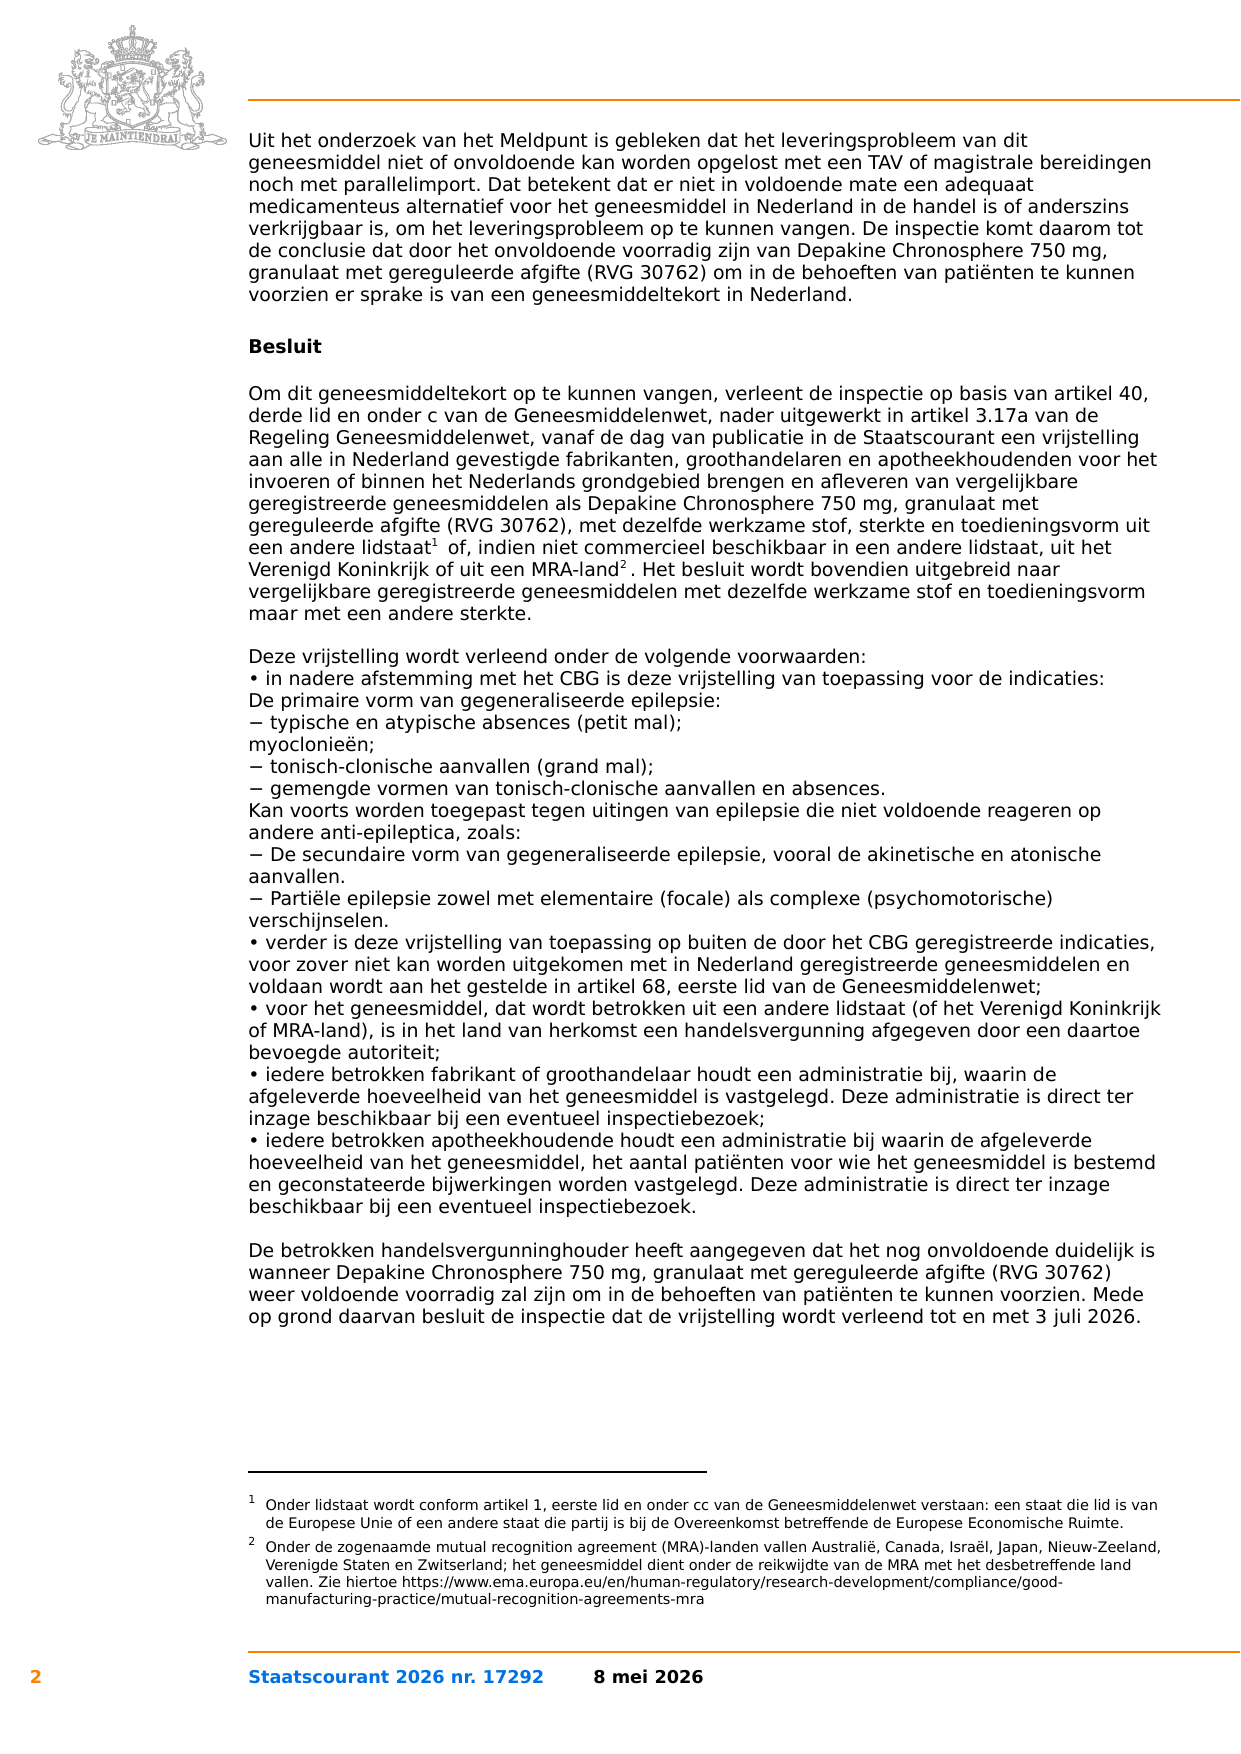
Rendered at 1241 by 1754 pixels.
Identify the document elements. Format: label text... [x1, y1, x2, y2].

text − typische en atypische absences (petit mal); [248, 712, 1163, 734]
text − tonisch-clonische aanvallen (grand mal); [248, 756, 1163, 778]
text myoclonieën; [248, 734, 1163, 756]
text − De secundaire vorm van gegeneraliseerde epilepsie, vooral de akinetische en atonische aanvallen. [248, 844, 1163, 888]
text Deze vrijstelling wordt verleend onder de volgende voorwaarden: [248, 646, 1163, 668]
text Onder de zogenaamde mutual recognition agreement (MRA)-landen vallen Australië, Canada, Israël, Japan, Nieuw-Zeeland, Verenigde Staten en Zwitserland; het geneesmiddel dient onder de reikwijdte van de MRA met het desbetreffende land vallen. Zie hiertoe https://www.ema.europa.eu/en/human-regulatory/research-development/compliance/good-manufacturing-practice/mutual-recognition-agreements-mra [248, 1535, 1163, 1608]
text Kan voorts worden toegepast tegen uitingen van epilepsie die niet voldoende reageren op andere anti-epileptica, zoals: [248, 800, 1163, 844]
text De betrokken handelsvergunninghouder heeft aangegeven dat het nog onvoldoende duidelijk is wanneer Depakine Chronosphere 750 mg, granulaat met gereguleerde afgifte (RVG 30762) weer voldoende voorradig zal zijn om in de behoeften van patiënten te kunnen voorzien. Mede op grond daarvan besluit de inspectie dat de vrijstelling wordt verleend tot en met 3 juli 2026. [248, 1240, 1163, 1328]
text • in nadere afstemming met het CBG is deze vrijstelling van toepassing voor de indicaties: [248, 668, 1163, 690]
text Uit het onderzoek van het Meldpunt is gebleken dat het leveringsprobleem van dit geneesmiddel niet of onvoldoende kan worden opgelost met een TAV of magistrale bereidingen noch met parallelimport. Dat betekent dat er niet in voldoende mate een adequaat medicamenteus alternatief voor het geneesmiddel in Nederland in de handel is of anderszins verkrijgbaar is, om het leveringsprobleem op te kunnen vangen. De inspectie komt daarom tot de conclusie dat door het onvoldoende voorradig zijn van Depakine Chronosphere 750 mg, granulaat met gereguleerde afgifte (RVG 30762) om in de behoeften van patiënten te kunnen voorzien er sprake is van een geneesmiddeltekort in Nederland. [248, 130, 1163, 306]
subtitle Besluit [248, 336, 1163, 358]
text − gemengde vormen van tonisch-clonische aanvallen en absences. [248, 778, 1163, 800]
text • voor het geneesmiddel, dat wordt betrokken uit een andere lidstaat (of het Verenigd Koninkrijk of MRA-land), is in het land van herkomst een handelsvergunning afgegeven door een daartoe bevoegde autoriteit; [248, 998, 1163, 1064]
text Onder lidstaat wordt conform artikel 1, eerste lid en onder cc van de Geneesmiddelenwet verstaan: een staat die lid is van de Europese Unie of een andere staat die partij is bij de Overeenkomst betreffende de Europese Economische Ruimte. [248, 1493, 1163, 1532]
text De primaire vorm van gegeneraliseerde epilepsie: [248, 690, 1163, 712]
text − Partiële epilepsie zowel met elementaire (focale) als complexe (psychomotorische) verschijnselen. [248, 888, 1163, 932]
text • verder is deze vrijstelling van toepassing op buiten de door het CBG geregistreerde indicaties, voor zover niet kan worden uitgekomen met in Nederland geregistreerde geneesmiddelen en voldaan wordt aan het gestelde in artikel 68, eerste lid van de Geneesmiddelenwet; [248, 932, 1163, 998]
picture [38, 25, 227, 150]
text • iedere betrokken apotheekhoudende houdt een administratie bij waarin de afgeleverde hoeveelheid van het geneesmiddel, het aantal patiënten voor wie het geneesmiddel is bestemd en geconstateerde bijwerkingen worden vastgelegd. Deze administratie is direct ter inzage beschikbaar bij een eventueel inspectiebezoek. [248, 1130, 1163, 1218]
text Om dit geneesmiddeltekort op te kunnen vangen, verleent de inspectie op basis van artikel 40, derde lid en onder c van de Geneesmiddelenwet, nader uitgewerkt in artikel 3.17a van de Regeling Geneesmiddelenwet, vanaf de dag van publicatie in de Staatscourant een vrijstelling aan alle in Nederland gevestigde fabrikanten, groothandelaren en apotheekhoudenden voor het invoeren of binnen het Nederlands grondgebied brengen en afleveren van vergelijkbare geregistreerde geneesmiddelen als Depakine Chronosphere 750 mg, granulaat met gereguleerde afgifte (RVG 30762), met dezelfde werkzame stof, sterkte en toedieningsvorm uit een andere lidstaat of, indien niet commercieel beschikbaar in een andere lidstaat, uit het Verenigd Koninkrijk of uit een MRA-land. Het besluit wordt bovendien uitgebreid naar vergelijkbare geregistreerde geneesmiddelen met dezelfde werkzame stof en toedieningsvorm maar met een andere sterkte. [248, 383, 1163, 624]
text • iedere betrokken fabrikant of groothandelaar houdt een administratie bij, waarin de afgeleverde hoeveelheid van het geneesmiddel is vastgelegd. Deze administratie is direct ter inzage beschikbaar bij een eventueel inspectiebezoek; [248, 1064, 1163, 1130]
